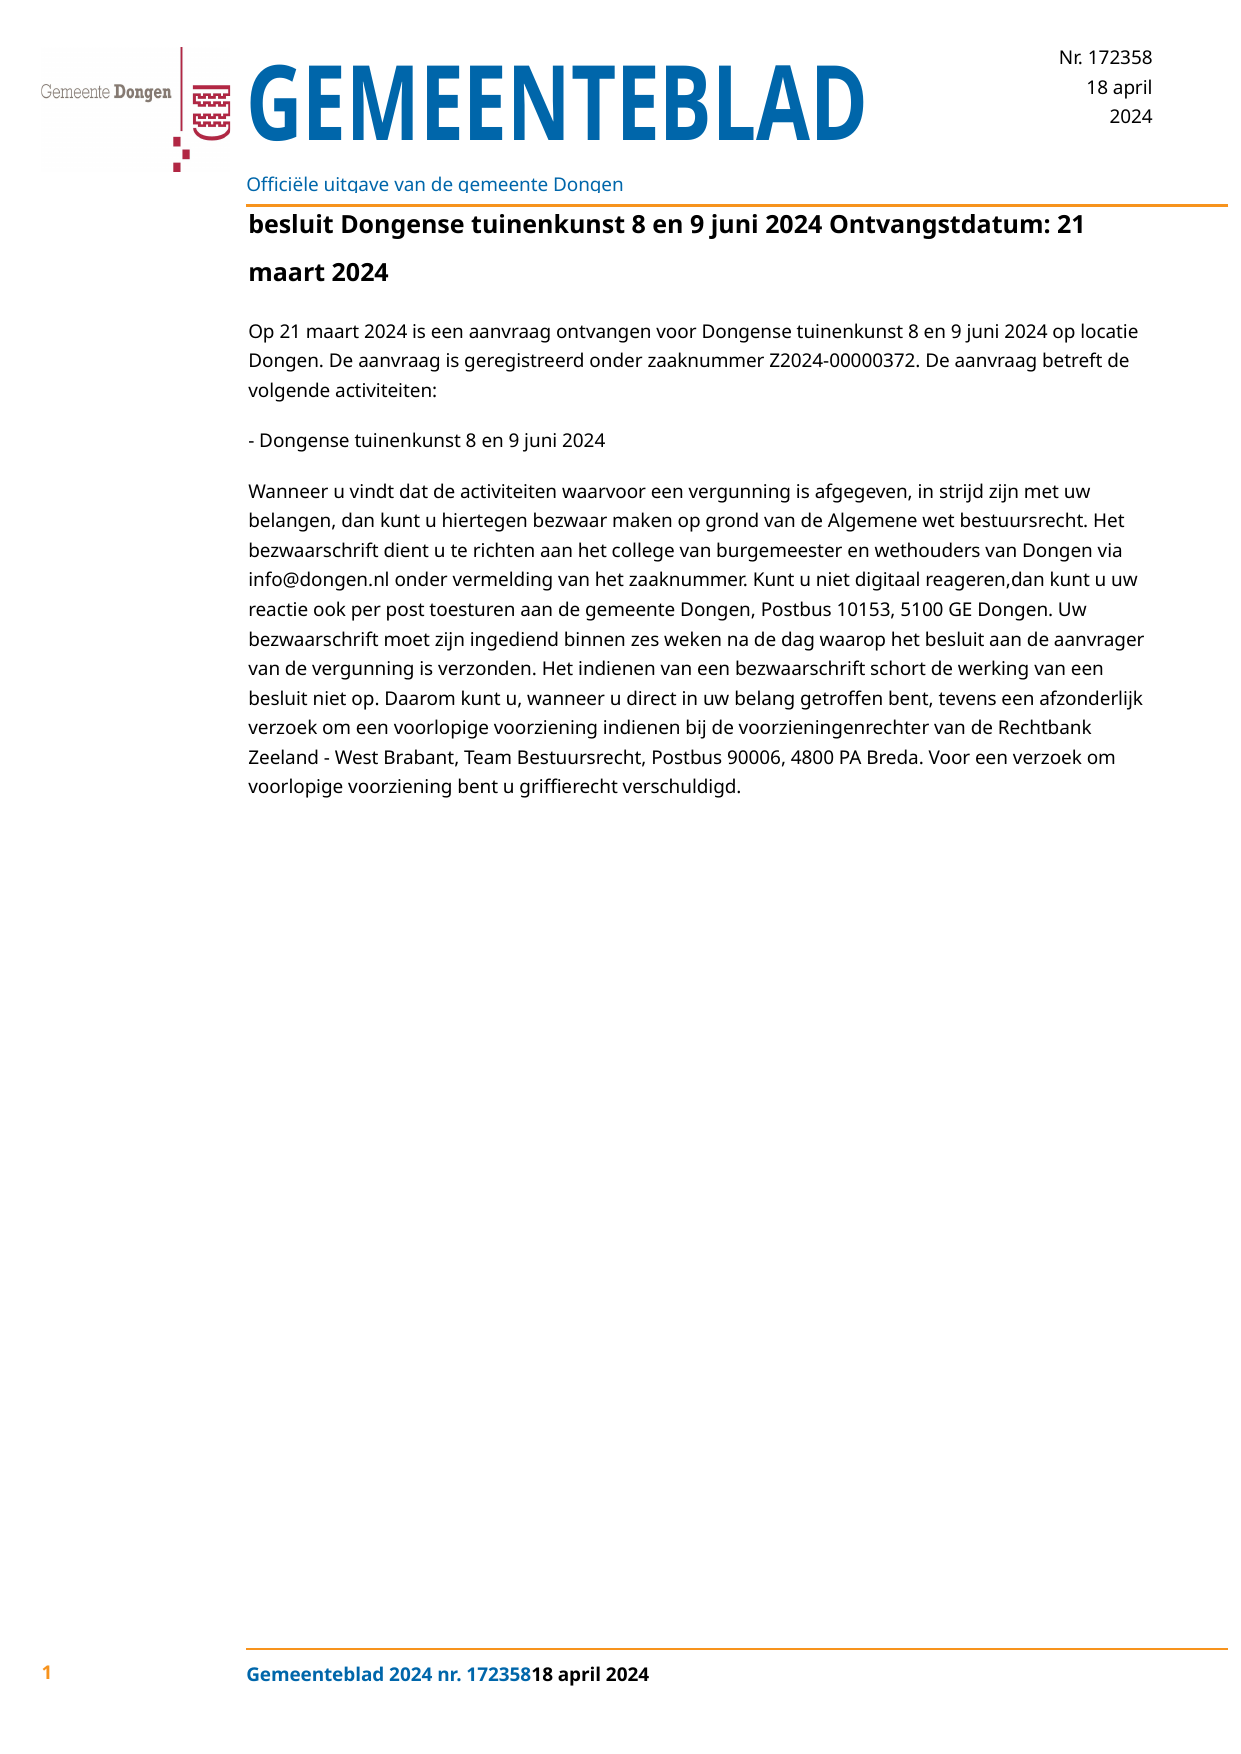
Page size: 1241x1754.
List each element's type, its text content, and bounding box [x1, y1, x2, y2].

text - Dongense tuinenkunst 8 en 9 juni 2024 [248, 427, 1152, 453]
text Wanneer u vindt dat de activiteiten waarvoor een vergunning is afgegeven, in strijd zijn met uw belangen, dan kunt u hiertegen bezwaar maken op grond van de Algemene wet bestuursrecht. Het bezwaarschrift dient u te richten aan het college van burgemeester en wethouders van Dongen via info@dongen.nl onder vermelding van het zaaknummer. Kunt u niet digitaal reageren,dan kunt u uw reactie ook per post toesturen aan de gemeente Dongen, Postbus 10153, 5100 GE Dongen. Uw bezwaarschrift moet zijn ingediend binnen zes weken na de dag waarop het besluit aan de aanvrager van de vergunning is verzonden. Het indienen van een bezwaarschrift schort de werking van een besluit niet op. Daarom kunt u, wanneer u direct in uw belang getroffen bent, tevens een afzonderlijk verzoek om een voorlopige voorziening indienen bij de voorzieningenrechter van de Rechtbank Zeeland - West Brabant, Team Bestuursrecht, Postbus 90006, 4800 PA Breda. Voor een verzoek om voorlopige voorziening bent u griffierecht verschuldigd. [248, 478, 1152, 799]
picture [41, 47, 231, 172]
text besluit Dongense tuinenkunst 8 en 9 juni 2024 Ontvangstdatum: 21 maart 2024 [248, 207, 1152, 288]
text Op 21 maart 2024 is een aanvraag ontvangen voor Dongense tuinenkunst 8 en 9 juni 2024 op locatie Dongen. De aanvraag is geregistreerd onder zaaknummer Z2024-00000372. De aanvraag betreft de volgende activiteiten: [248, 318, 1152, 403]
